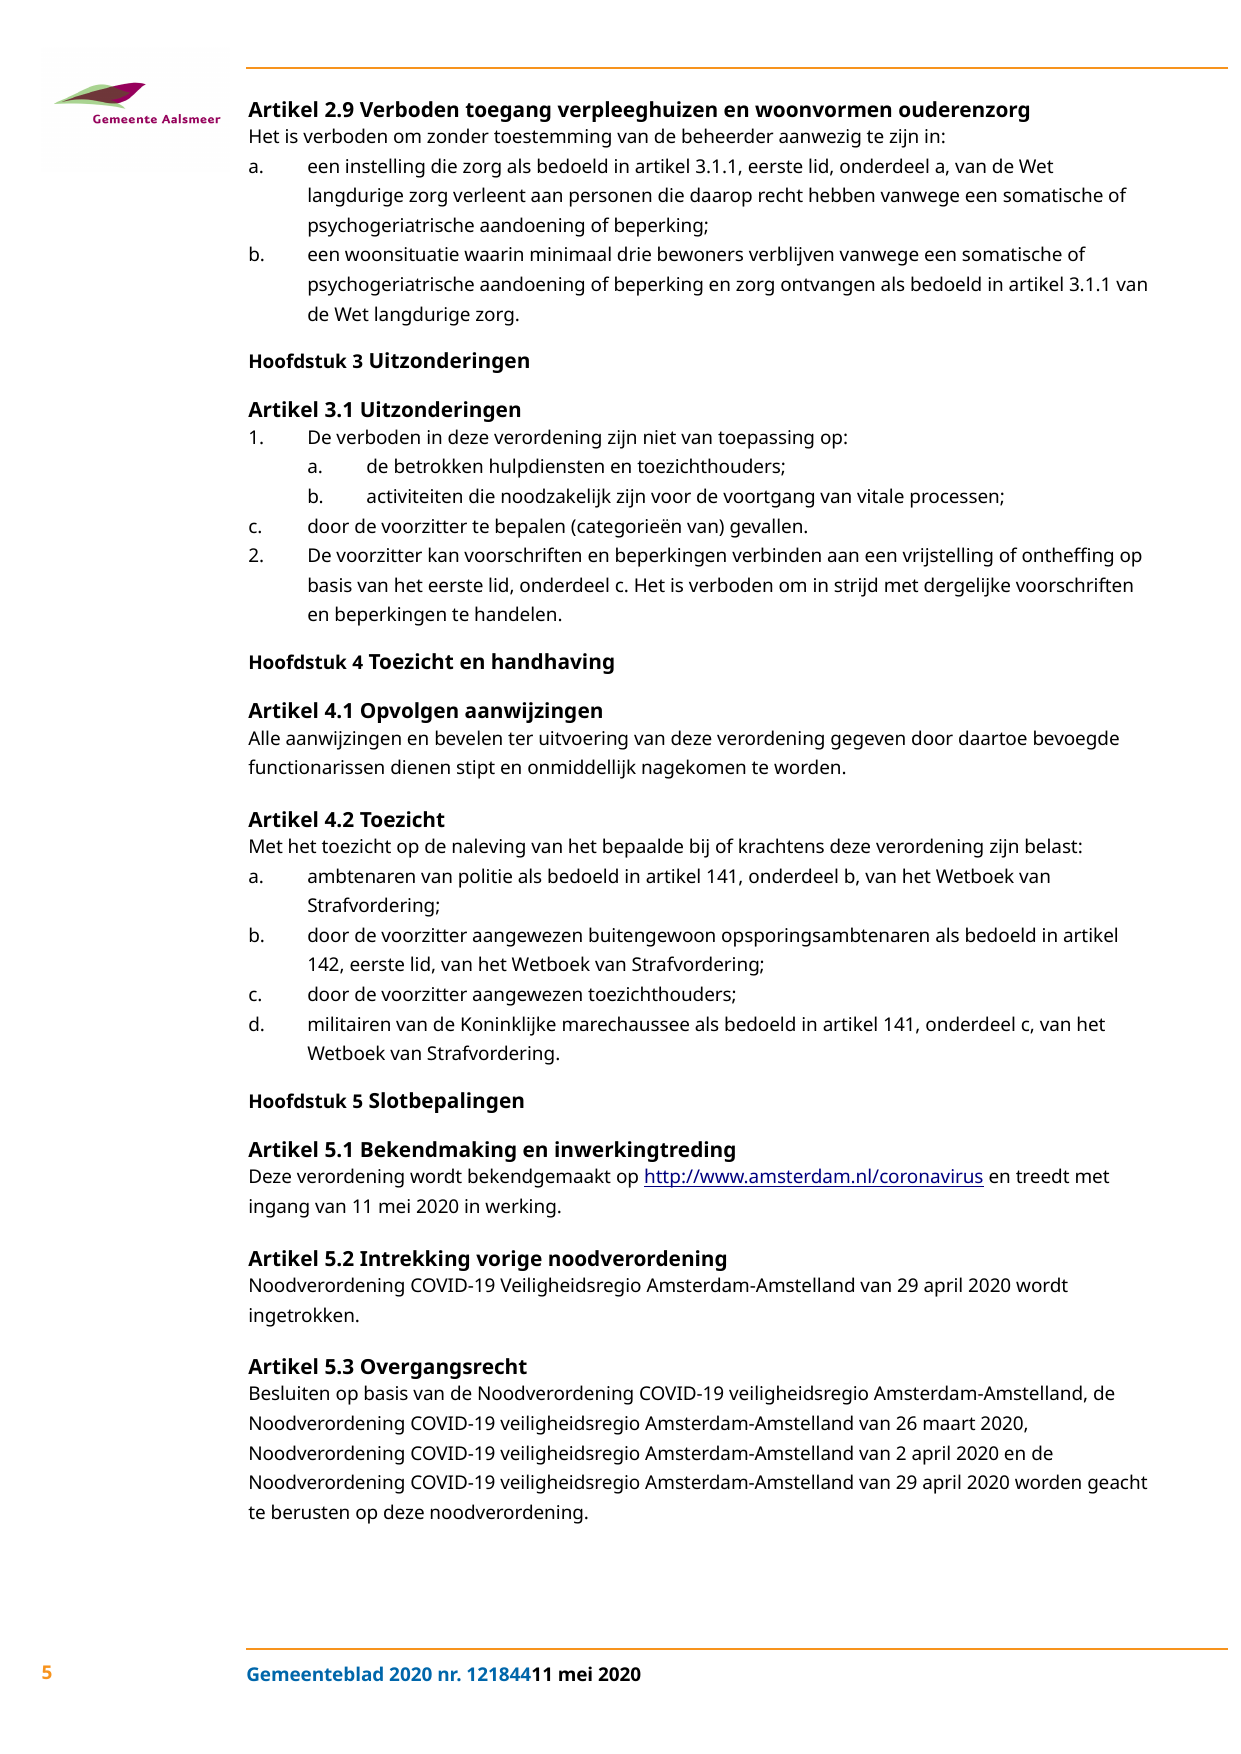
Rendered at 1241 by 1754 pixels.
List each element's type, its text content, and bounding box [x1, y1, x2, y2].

list De voorzitter kan voorschriften en beperkingen verbinden aan een vrijstelling of ontheffing op basis van het eerste lid, onderdeel c. Het is verboden om in strijd met dergelijke voorschriften en beperkingen te handelen. [248, 542, 1152, 627]
text Alle aanwijzingen en bevelen ter uitvoering van deze verordening gegeven door daartoe bevoegde functionarissen dienen stipt en onmiddellijk nagekomen te worden. [248, 725, 1152, 780]
text Artikel 2.9 Verboden toegang verpleeghuizen en woonvormen ouderenzorg [248, 95, 1152, 123]
text Deze verordening wordt bekendgemaakt op http://www.amsterdam.nl/coronavirus en treedt met ingang van 11 mei 2020 in werking. [248, 1164, 1152, 1219]
list door de voorzitter aangewezen buitengewoon opsporingsambtenaren als bedoeld in artikel 142, eerste lid, van het Wetboek van Strafvordering; [248, 922, 1152, 977]
text Hoofdstuk 4 Toezicht en handhaving [248, 647, 1152, 676]
list ambtenaren van politie als bedoeld in artikel 141, onderdeel b, van het Wetboek van Strafvordering; [248, 863, 1152, 918]
list een woonsituatie waarin minimaal drie bewoners verblijven vanwege een somatische of psychogeriatrische aandoening of beperking en zorg ontvangen als bedoeld in artikel 3.1.1 van de Wet langdurige zorg. [248, 242, 1152, 326]
text Artikel 5.1 Bekendmaking en inwerkingtreding [248, 1135, 1152, 1164]
text Artikel 3.1 Uitzonderingen [248, 396, 1152, 424]
text Het is verboden om zonder toestemming van de beheerder aanwezig te zijn in: [248, 123, 1152, 149]
text Hoofdstuk 5 Slotbepalingen [248, 1086, 1152, 1114]
text Met het toezicht op de naleving van het bepaalde bij of krachtens deze verordening zijn belast: [248, 833, 1152, 859]
text Hoofdstuk 3 Uitzonderingen [248, 346, 1152, 375]
text Artikel 5.3 Overgangsrecht [248, 1352, 1152, 1381]
text Artikel 4.2 Toezicht [248, 805, 1152, 833]
list door de voorzitter te bepalen (categorieën van) gevallen. [248, 513, 1152, 538]
text Artikel 4.1 Opvolgen aanwijzingen [248, 696, 1152, 725]
text Besluiten op basis van de Noodverordening COVID-19 veiligheidsregio Amsterdam-Amstelland, de Noodverordening COVID-19 veiligheidsregio Amsterdam-Amstelland van 26 maart 2020, Noodverordening COVID-19 veiligheidsregio Amsterdam-Amstelland van 2 april 2020 en de Noodverordening COVID-19 veiligheidsregio Amsterdam-Amstelland van 29 april 2020 worden geacht te berusten op deze noodverordening. [248, 1381, 1152, 1525]
text Noodverordening COVID-19 Veiligheidsregio Amsterdam-Amstelland van 29 april 2020 wordt ingetrokken. [248, 1272, 1152, 1327]
text Artikel 5.2 Intrekking vorige noodverordening [248, 1244, 1152, 1272]
list activiteiten die noodzakelijk zijn voor de voortgang van vitale processen; [307, 483, 1152, 509]
list de betrokken hulpdiensten en toezichthouders; [307, 454, 1152, 479]
list door de voorzitter aangewezen toezichthouders; [248, 981, 1152, 1007]
picture [41, 47, 231, 172]
list militairen van de Koninklijke marechaussee als bedoeld in artikel 141, onderdeel c, van het Wetboek van Strafvordering. [248, 1011, 1152, 1066]
list De verboden in deze verordening zijn niet van toepassing op: [248, 424, 1152, 450]
list een instelling die zorg als bedoeld in artikel 3.1.1, eerste lid, onderdeel a, van de Wet langdurige zorg verleent aan personen die daarop recht hebben vanwege een somatische of psychogeriatrische aandoening of beperking; [248, 153, 1152, 238]
